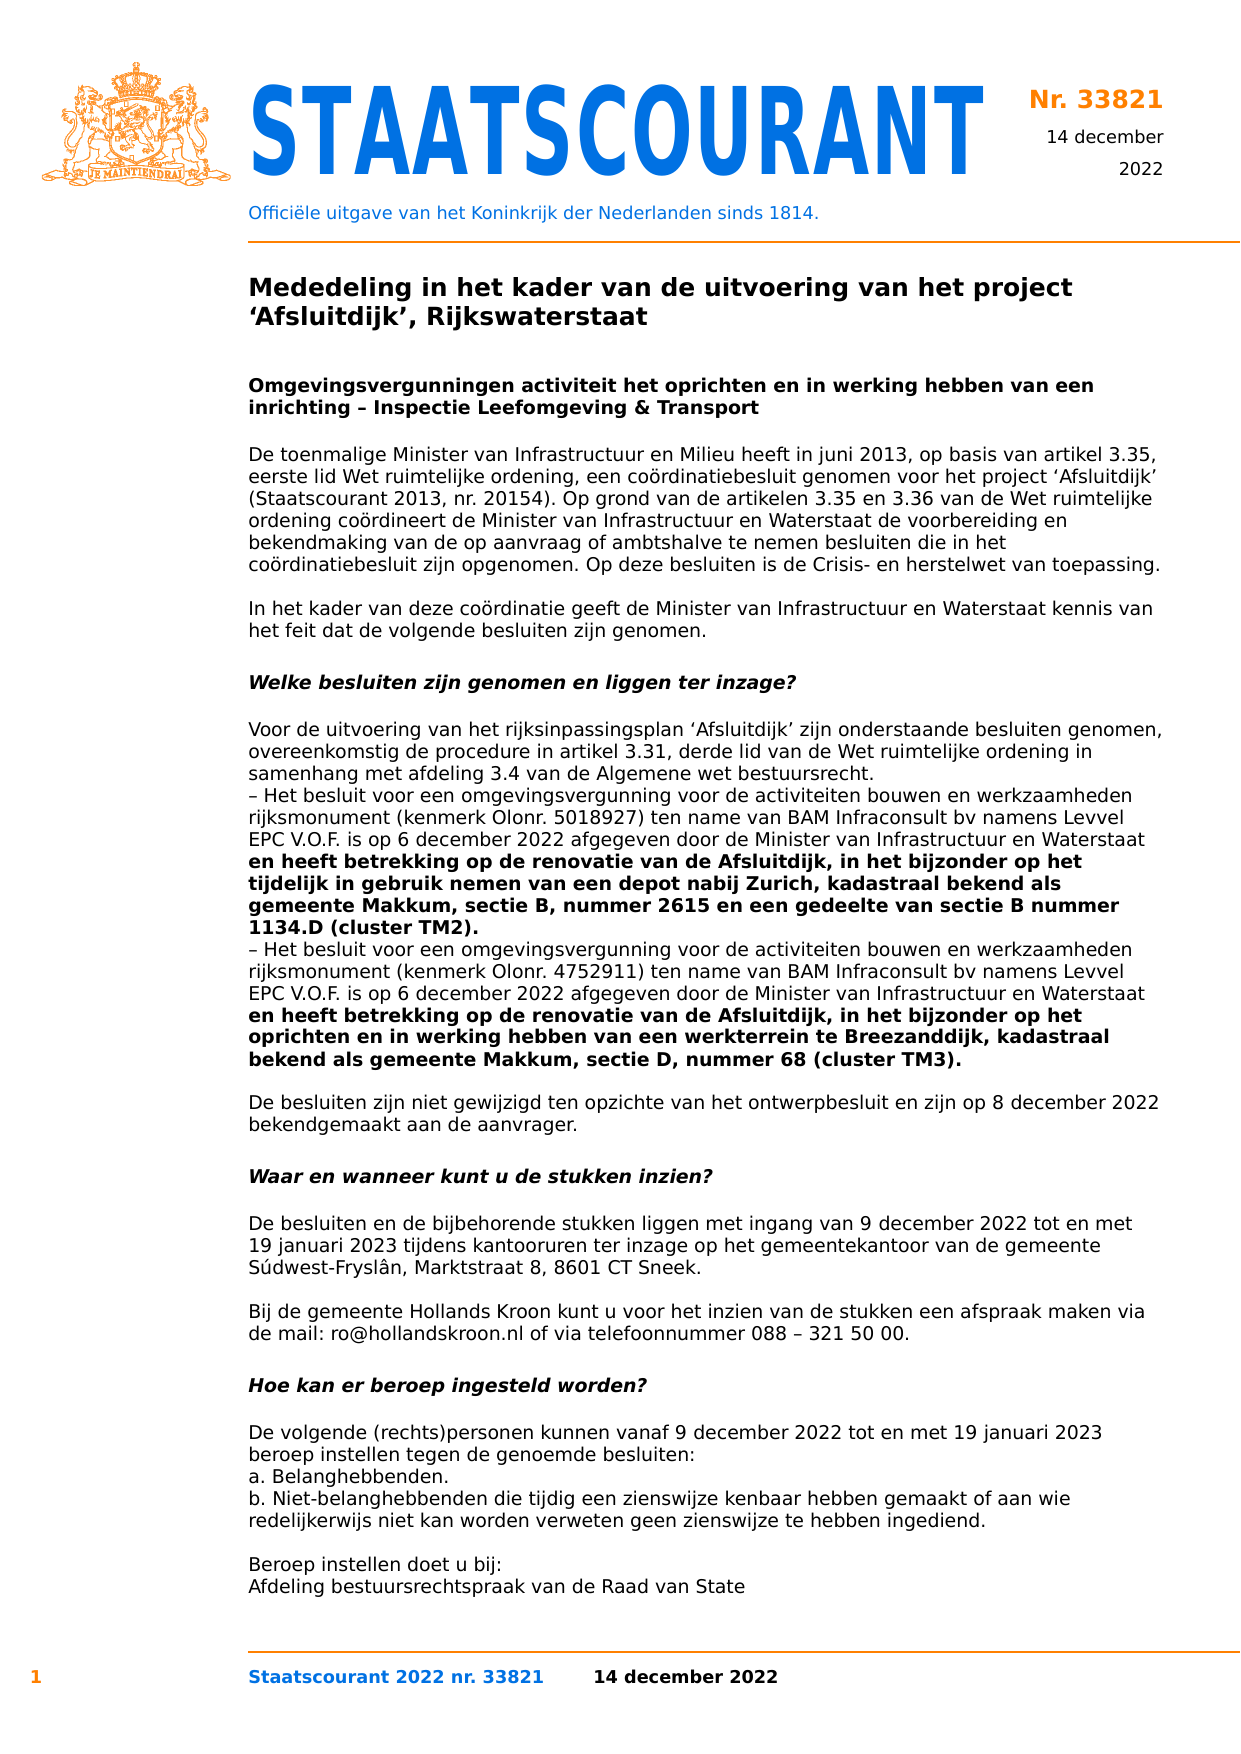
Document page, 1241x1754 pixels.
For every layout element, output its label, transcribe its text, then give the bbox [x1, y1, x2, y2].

text b. Niet-belanghebbenden die tijdig een zienswijze kenbaar hebben gemaakt of aan wie redelijkerwijs niet kan worden verweten geen zienswijze te hebben ingediend. [248, 1488, 1163, 1532]
text a. Belanghebbenden. [248, 1466, 1163, 1488]
text Bij de gemeente Hollands Kroon kunt u voor het inzien van de stukken een afspraak maken via de mail: ro@hollandskroon.nl of via telefoonnummer 088 – 321 50 00. [248, 1301, 1163, 1345]
subtitle Hoe kan er beroep ingesteld worden? [248, 1375, 1163, 1397]
text De volgende (rechts)personen kunnen vanaf 9 december 2022 tot en met 19 januari 2023 beroep instellen tegen de genoemde besluiten: [248, 1422, 1163, 1466]
text Beroep instellen doet u bij: [248, 1554, 1163, 1576]
table_cell Officiële uitgave van het Koninkrijk der Nederlanden sinds 1814. [248, 203, 1240, 241]
table_header Nr. 33821 [998, 62, 1240, 121]
text Voor de uitvoering van het rijksinpassingsplan ‘Afsluitdijk’ zijn onder­staande besluiten genomen, overeenkomstig de procedure in artikel 3.31, derde lid van de Wet ruimtelijke ordening in samenhang met afdeling 3.4 van de Algemene wet bestuursrecht. [248, 719, 1163, 785]
text Afdeling bestuursrechtspraak van de Raad van State [248, 1576, 1163, 1598]
text De besluiten zijn niet gewijzigd ten opzichte van het ontwerpbesluit en zijn op 8 december 2022 bekendgemaakt aan de aanvrager. [248, 1092, 1163, 1136]
picture [41, 62, 231, 186]
subtitle Omgevingsvergunningen activiteit het oprichten en in werking hebben van een inrichting – Inspectie Leefomgeving & Transport [248, 375, 1163, 419]
subtitle Waar en wanneer kunt u de stukken inzien? [248, 1166, 1163, 1188]
subtitle Welke besluiten zijn genomen en liggen ter inzage? [248, 672, 1163, 694]
table_header [25, 62, 248, 241]
text – Het besluit voor een omgevingsvergunning voor de activiteiten bouwen en werkzaamheden rijksmonument (kenmerk Olonr. 4752911) ten name van BAM Infraconsult bv namens Levvel EPC V.O.F. is op 6 december 2022 afgegeven door de Minister van Infrastructuur en Waterstaat en heeft betrekking op de renovatie van de Afsluitdijk, in het bijzonder op het oprichten en in werking hebben van een werkterrein te Breezanddijk, kadastraal bekend als gemeente Makkum, sectie D, nummer 68 (cluster TM3). [248, 938, 1163, 1070]
text De besluiten en de bijbehorende stukken liggen met ingang van 9 december 2022 tot en met 19 januari 2023 tijdens kantooruren ter inzage op het gemeentekantoor van de gemeente Súdwest-Fryslân, Marktstraat 8, 8601 CT Sneek. [248, 1213, 1163, 1279]
table_cell 14 december [998, 121, 1240, 153]
subtitle Mededeling in het kader van de uitvoering van het project ‘Afsluitdijk’, Rijkswaterstaat [248, 273, 1163, 331]
text – Het besluit voor een omgevingsvergunning voor de activiteiten bouwen en werkzaamheden rijksmonument (kenmerk Olonr. 5018927) ten name van BAM Infraconsult bv namens Levvel EPC V.O.F. is op 6 december 2022 afgegeven door de Minister van Infrastructuur en Waterstaat en heeft betrekking op de renovatie van de Afsluitdijk, in het bijzonder op het tijdelijk in gebruik nemen van een depot nabij Zurich, kadastraal bekend als gemeente Makkum, sectie B, nummer 2615 en een gedeelte van sectie B nummer 1134.D (cluster TM2). [248, 785, 1163, 938]
text De toenmalige Minister van Infrastructuur en Milieu heeft in juni 2013, op basis van artikel 3.35, eerste lid Wet ruimtelijke ordening, een coördinatiebesluit genomen voor het project ‘Afsluitdijk’ (Staatscourant 2013, nr. 20154). Op grond van de artikelen 3.35 en 3.36 van de Wet ruimtelijke ordening coördineert de Minister van Infrastructuur en Waterstaat de voorbereiding en bekendmaking van de op aanvraag of ambtshalve te nemen besluiten die in het coördinatiebesluit zijn opgenomen. Op deze besluiten is de Crisis- en herstelwet van toepassing. [248, 444, 1163, 576]
text In het kader van deze coördinatie geeft de Minister van Infrastructuur en Waterstaat kennis van het feit dat de volgende besluiten zijn genomen. [248, 598, 1163, 642]
table_header STAATSCOURANT [248, 62, 998, 203]
table_cell 2022 [998, 153, 1240, 203]
